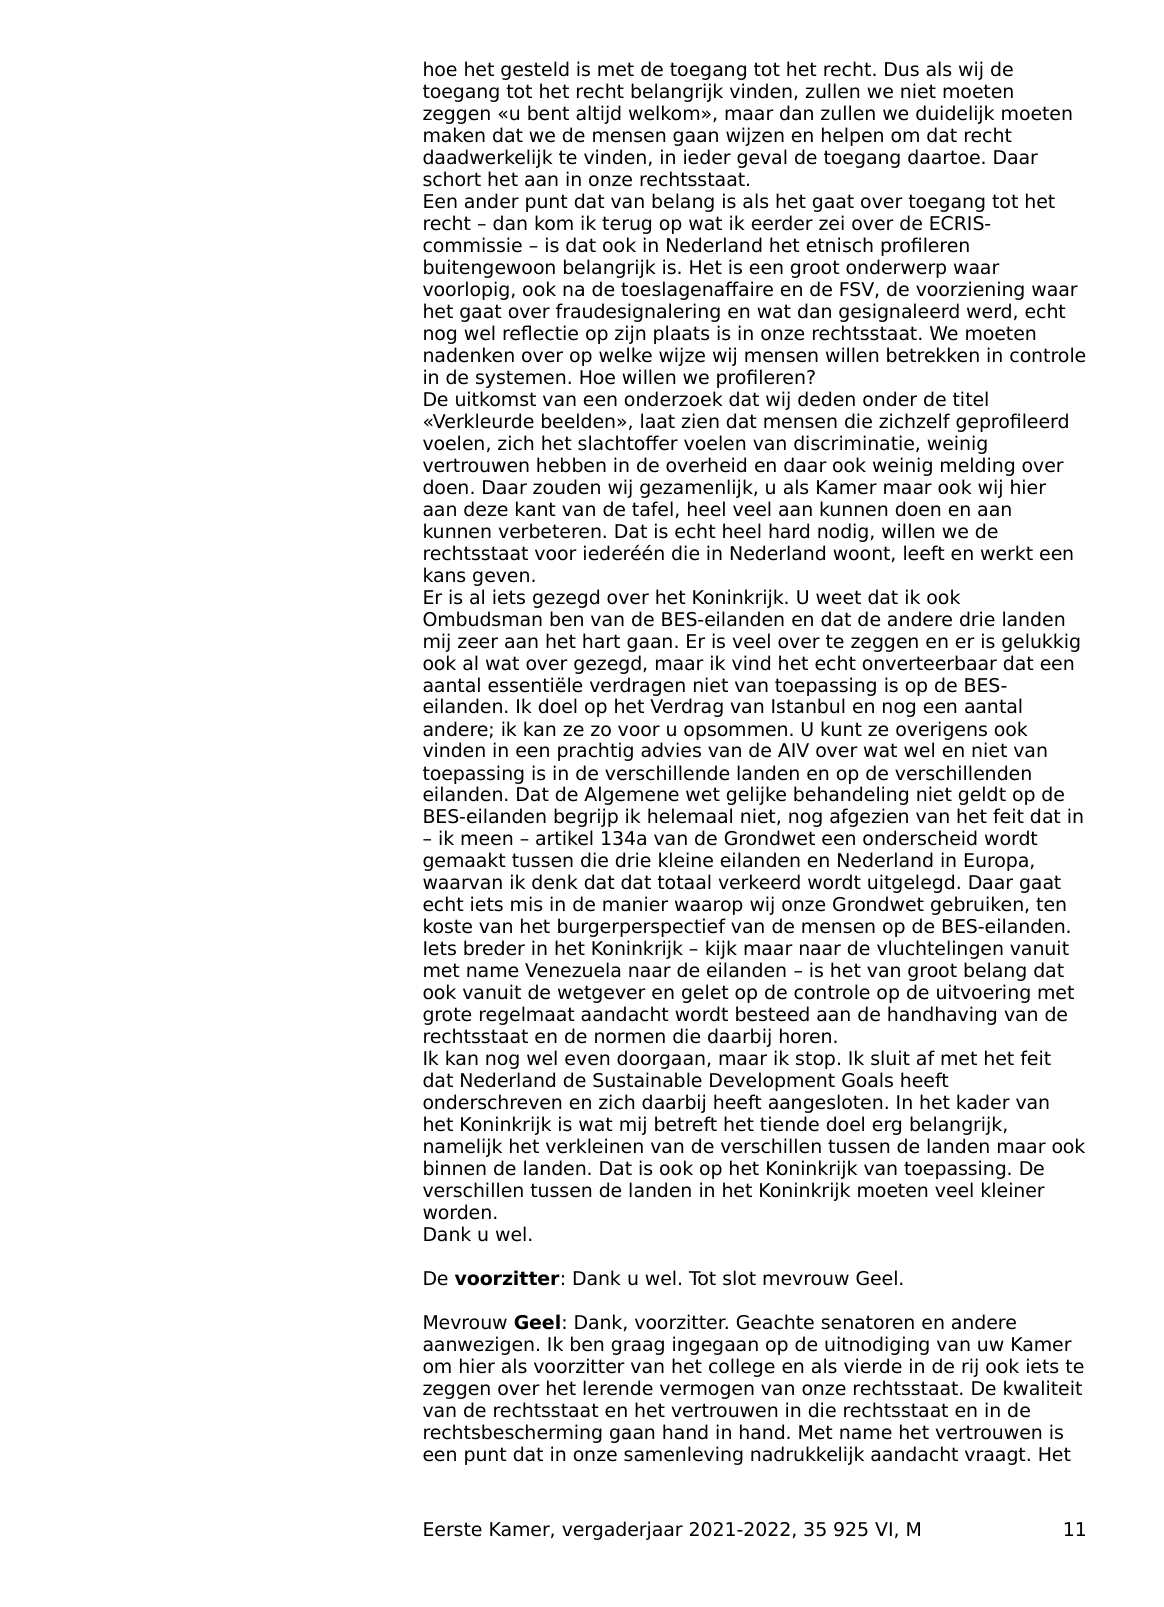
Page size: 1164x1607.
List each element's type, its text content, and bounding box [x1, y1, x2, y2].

text Ik kan nog wel even doorgaan, maar ik stop. Ik sluit af met het feit dat Nederland de Sustainable Development Goals heeft onderschreven en zich daarbij heeft aangesloten. In het kader van het Koninkrijk is wat mij betreft het tiende doel erg belangrijk, namelijk het verkleinen van de verschillen tussen de landen maar ook binnen de landen. Dat is ook op het Koninkrijk van toepassing. De verschillen tussen de landen in het Koninkrijk moeten veel kleiner worden. [422, 1048, 1087, 1224]
text Mevrouw Geel: Dank, voorzitter. Geachte senatoren en andere aanwezigen. Ik ben graag ingegaan op de uitnodiging van uw Kamer om hier als voorzitter van het college en als vierde in de rij ook iets te zeggen over het lerende vermogen van onze rechtsstaat. De kwaliteit van de rechtsstaat en het vertrouwen in die rechtsstaat en in de rechtsbescherming gaan hand in hand. Met name het vertrouwen is een punt dat in onze samenleving nadrukkelijk aandacht vraagt. Het [422, 1312, 1087, 1466]
text Dank u wel. [422, 1224, 1087, 1246]
text hoe het gesteld is met de toegang tot het recht. Dus als wij de toegang tot het recht belangrijk vinden, zullen we niet moeten zeggen «u bent altijd welkom», maar dan zullen we duidelijk moeten maken dat we de mensen gaan wijzen en helpen om dat recht daadwerkelijk te vinden, in ieder geval de toegang daartoe. Daar schort het aan in onze rechtsstaat. [422, 59, 1087, 191]
text Er is al iets gezegd over het Koninkrijk. U weet dat ik ook Ombudsman ben van de BES-eilanden en dat de andere drie landen mij zeer aan het hart gaan. Er is veel over te zeggen en er is gelukkig ook al wat over gezegd, maar ik vind het echt onverteerbaar dat een aantal essentiële verdragen niet van toepassing is op de BES-eilanden. Ik doel op het Verdrag van Istanbul en nog een aantal andere; ik kan ze zo voor u opsommen. U kunt ze overigens ook vinden in een prachtig advies van de AIV over wat wel en niet van toepassing is in de verschillende landen en op de verschillenden eilanden. Dat de Algemene wet gelijke behandeling niet geldt op de BES-eilanden begrijp ik helemaal niet, nog afgezien van het feit dat in – ik meen – artikel 134a van de Grondwet een onderscheid wordt gemaakt tussen die drie kleine eilanden en Nederland in Europa, waarvan ik denk dat dat totaal verkeerd wordt uitgelegd. Daar gaat echt iets mis in de manier waarop wij onze Grondwet gebruiken, ten koste van het burgerperspectief van de mensen op de BES-eilanden. [422, 587, 1087, 938]
text De voorzitter: Dank u wel. Tot slot mevrouw Geel. [422, 1268, 1087, 1290]
text Iets breder in het Koninkrijk – kijk maar naar de vluchtelingen vanuit met name Venezuela naar de eilanden – is het van groot belang dat ook vanuit de wetgever en gelet op de controle op de uitvoering met grote regelmaat aandacht wordt besteed aan de handhaving van de rechtsstaat en de normen die daarbij horen. [422, 938, 1087, 1048]
text Een ander punt dat van belang is als het gaat over toegang tot het recht – dan kom ik terug op wat ik eerder zei over de ECRIS-commissie – is dat ook in Nederland het etnisch profileren buitengewoon belangrijk is. Het is een groot onderwerp waar voorlopig, ook na de toeslagenaffaire en de FSV, de voorziening waar het gaat over fraudesignalering en wat dan gesignaleerd werd, echt nog wel reflectie op zijn plaats is in onze rechtsstaat. We moeten nadenken over op welke wijze wij mensen willen betrekken in controle in de systemen. Hoe willen we profileren? [422, 191, 1087, 389]
text De uitkomst van een onderzoek dat wij deden onder de titel «Verkleurde beelden», laat zien dat mensen die zichzelf geprofileerd voelen, zich het slachtoffer voelen van discriminatie, weinig vertrouwen hebben in de overheid en daar ook weinig melding over doen. Daar zouden wij gezamenlijk, u als Kamer maar ook wij hier aan deze kant van de tafel, heel veel aan kunnen doen en aan kunnen verbeteren. Dat is echt heel hard nodig, willen we de rechtsstaat voor iederéén die in Nederland woont, leeft en werkt een kans geven. [422, 389, 1087, 587]
